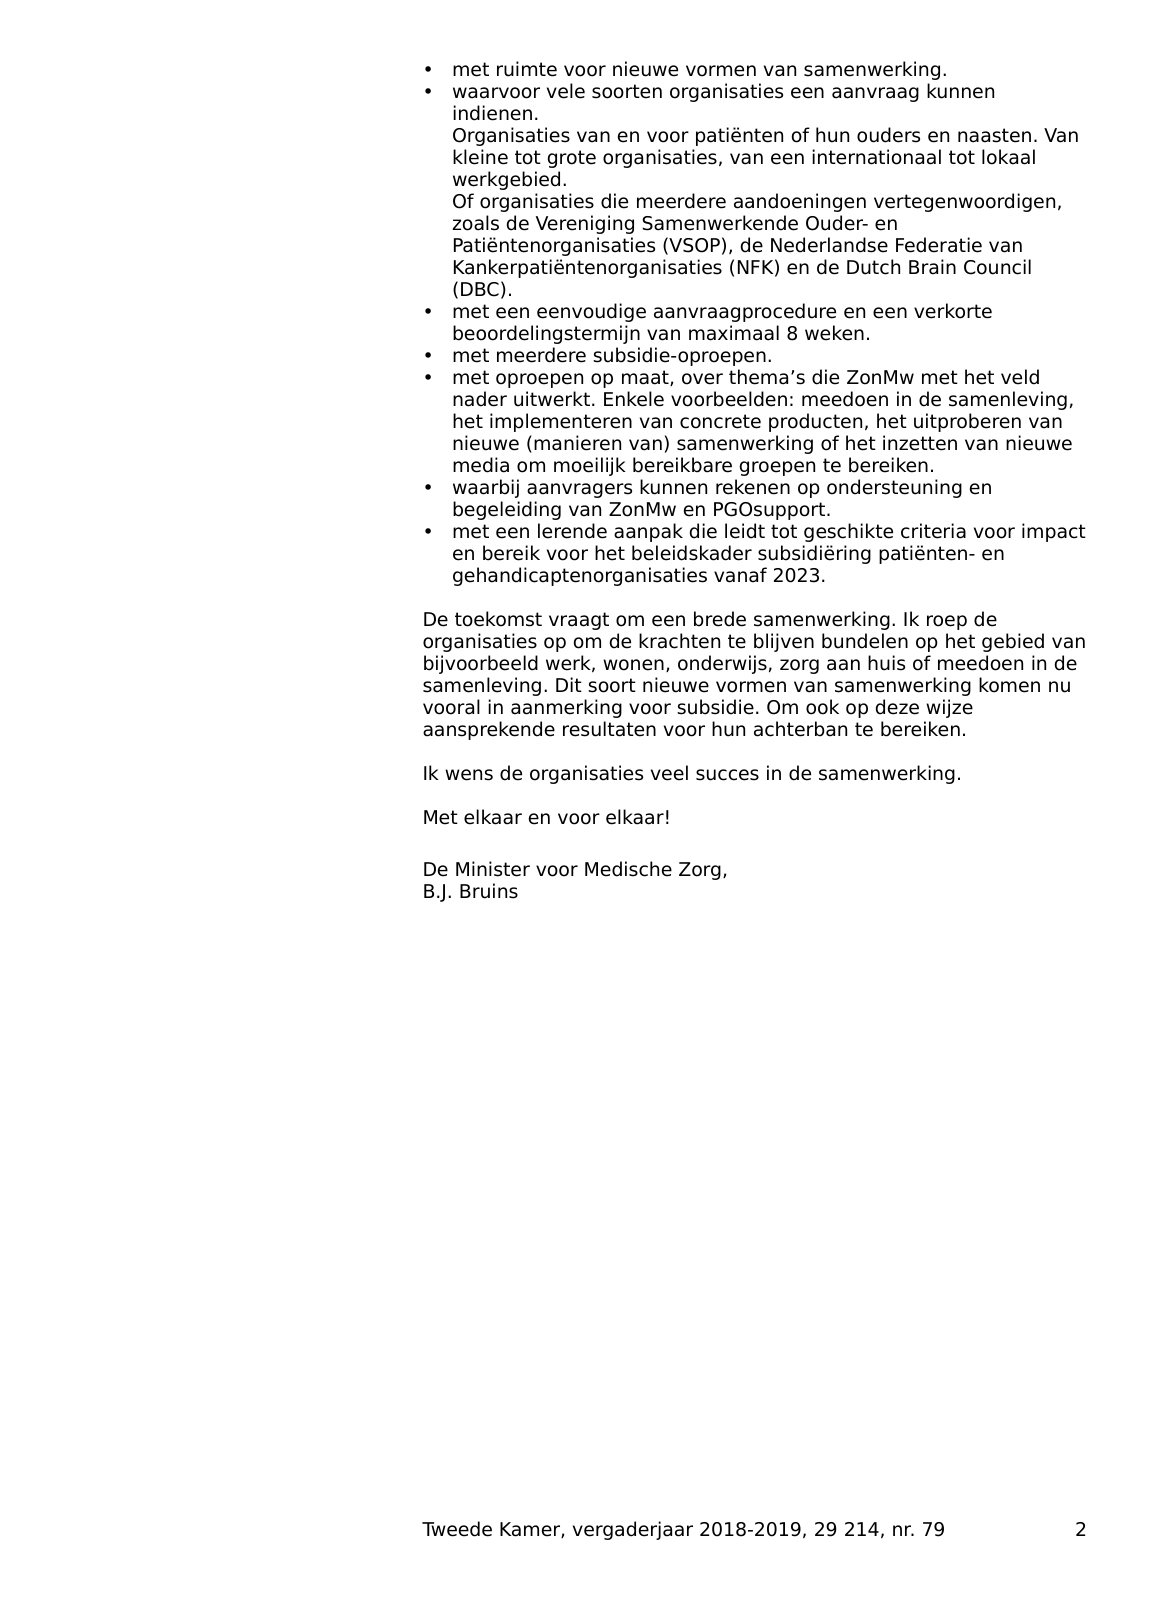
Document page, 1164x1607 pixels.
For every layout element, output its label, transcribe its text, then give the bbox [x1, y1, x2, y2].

text • met een lerende aanpak die leidt tot geschikte criteria voor impact en bereik voor het beleidskader subsidiëring patiënten- en gehandicaptenorganisaties vanaf 2023. [422, 521, 1087, 587]
text Organisaties van en voor patiënten of hun ouders en naasten. Van kleine tot grote organisaties, van een internationaal tot lokaal werkgebied. [452, 125, 1087, 191]
text • met oproepen op maat, over thema’s die ZonMw met het veld nader uitwerkt. Enkele voorbeelden: meedoen in de samenleving, het implementeren van concrete producten, het uitproberen van nieuwe (manieren van) samenwerking of het inzetten van nieuwe media om moeilijk bereikbare groepen te bereiken. [422, 367, 1087, 477]
text De toekomst vraagt om een brede samenwerking. Ik roep de organisaties op om de krachten te blijven bundelen op het gebied van bijvoorbeeld werk, wonen, onderwijs, zorg aan huis of meedoen in de samenleving. Dit soort nieuwe vormen van samenwerking komen nu vooral in aanmerking voor subsidie. Om ook op deze wijze aansprekende resultaten voor hun achterban te bereiken. [422, 609, 1087, 741]
text • waarbij aanvragers kunnen rekenen op ondersteuning en begeleiding van ZonMw en PGOsupport. [422, 477, 1087, 521]
text Met elkaar en voor elkaar! [422, 807, 1087, 829]
text De Minister voor Medische Zorg, B.J. Bruins [422, 859, 1087, 903]
text Of organisaties die meerdere aandoeningen vertegenwoordigen, zoals de Vereniging Samenwerkende Ouder- en Patiëntenorganisaties (VSOP), de Nederlandse Federatie van Kankerpatiëntenorganisaties (NFK) en de Dutch Brain Council (DBC). [452, 191, 1087, 301]
text • met ruimte voor nieuwe vormen van samenwerking. [422, 59, 1087, 81]
text • waarvoor vele soorten organisaties een aanvraag kunnen indienen. [422, 81, 1087, 125]
text • met een eenvoudige aanvraagprocedure en een verkorte beoordelingstermijn van maximaal 8 weken. [422, 301, 1087, 345]
text Ik wens de organisaties veel succes in de samenwerking. [422, 763, 1087, 785]
text • met meerdere subsidie-oproepen. [422, 345, 1087, 367]
